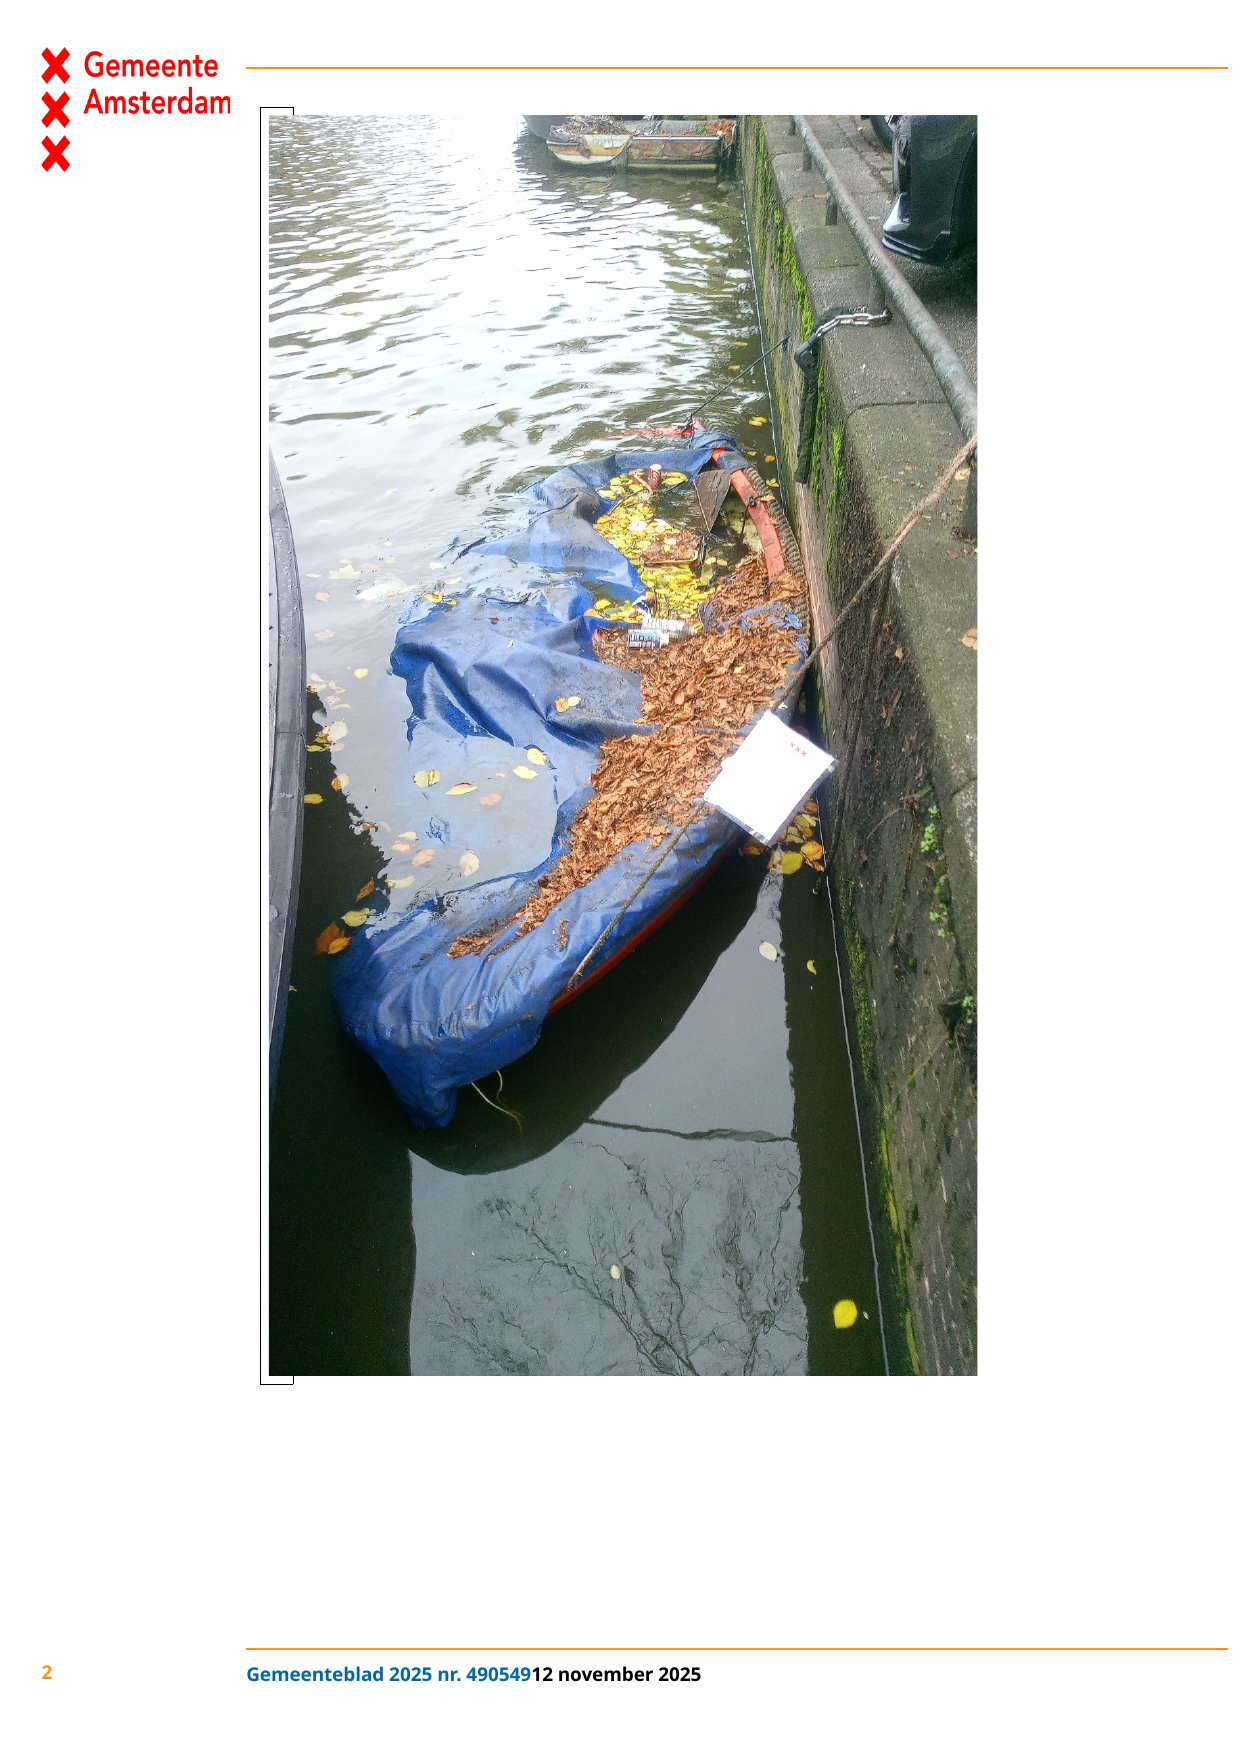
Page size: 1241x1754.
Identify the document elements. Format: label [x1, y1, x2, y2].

picture [268, 115, 978, 1376]
picture [41, 47, 231, 172]
